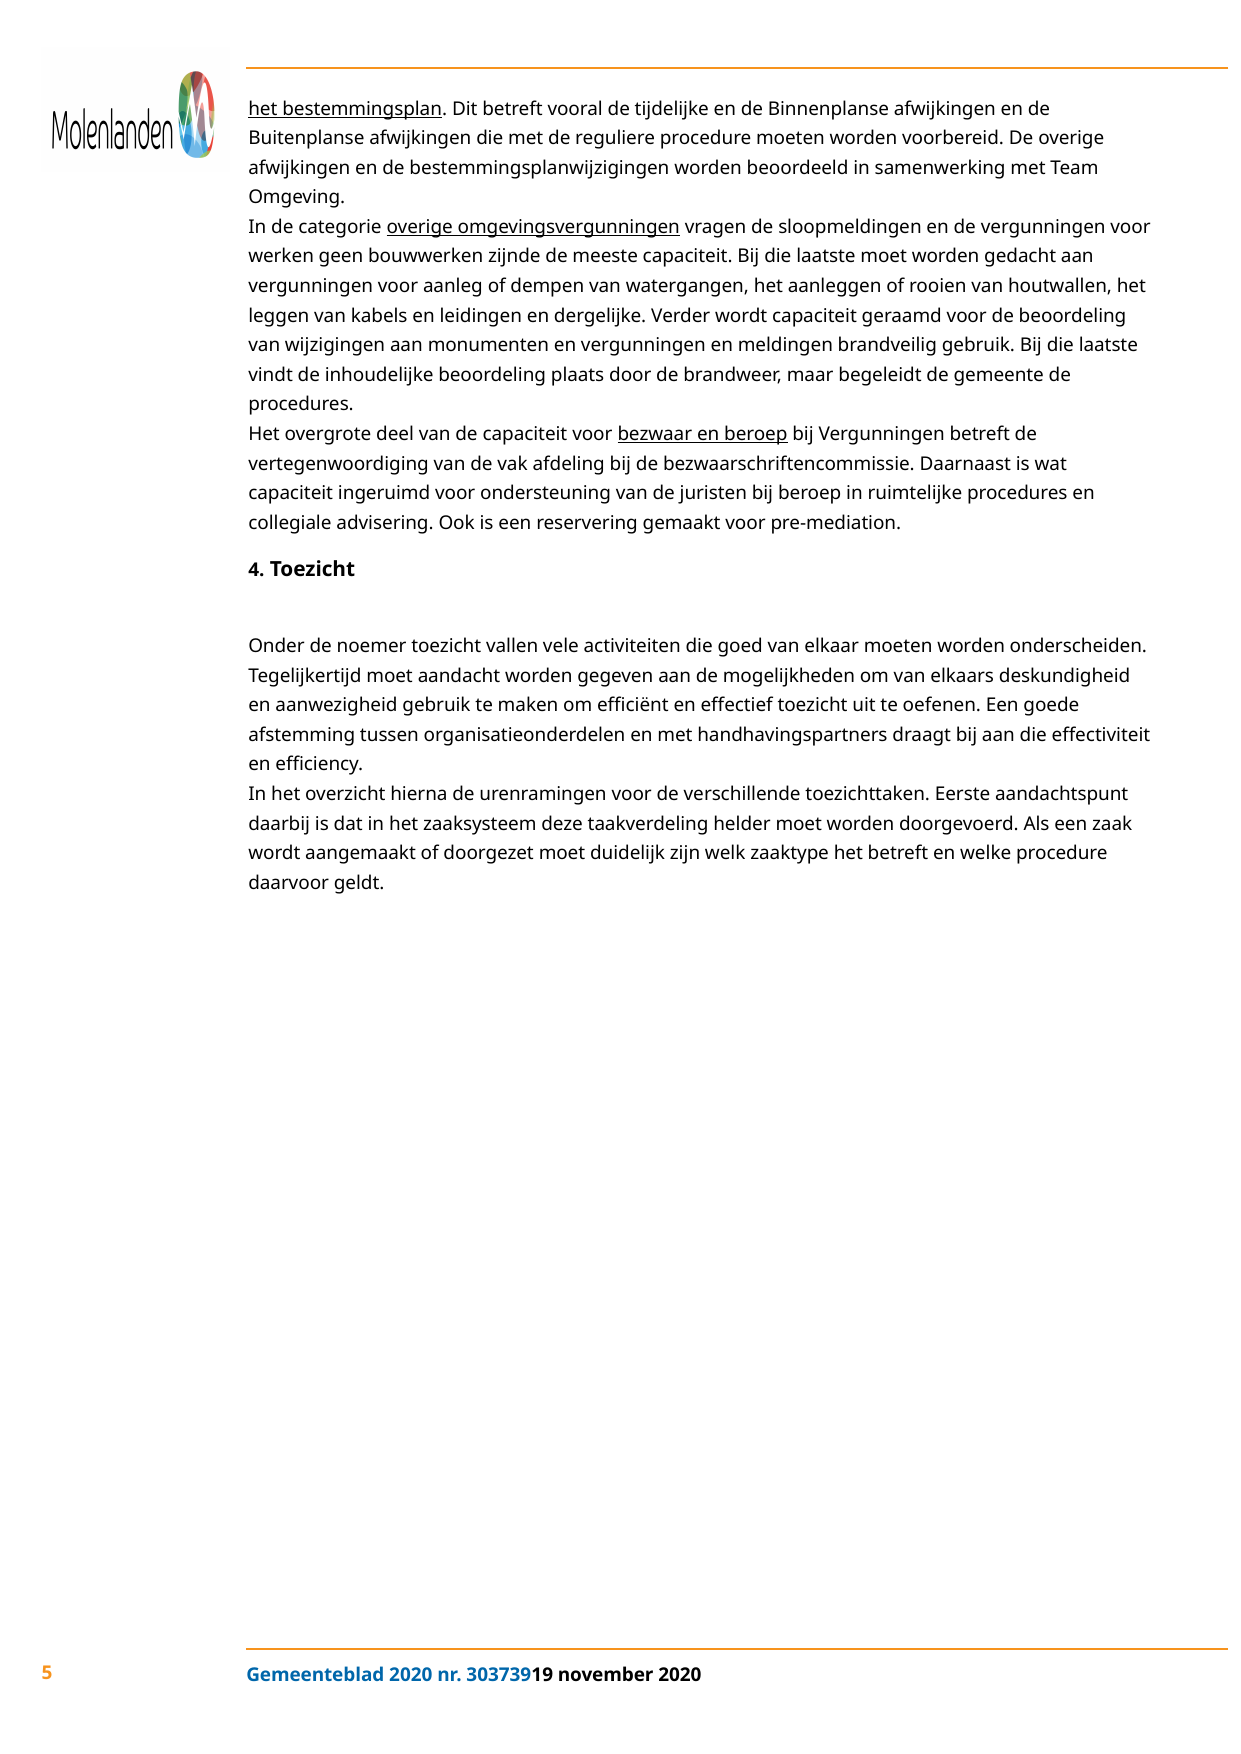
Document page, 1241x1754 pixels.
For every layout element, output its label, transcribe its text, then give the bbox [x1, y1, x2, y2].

text het bestemmingsplan. Dit betreft vooral de tijdelijke en de Binnenplanse afwijkingen en de Buitenplanse afwijkingen die met de reguliere procedure moeten worden voorbereid. De overige afwijkingen en de bestemmingsplanwijzigingen worden beoordeeld in samenwerking met Team Omgeving. [248, 95, 1152, 209]
text Onder de noemer toezicht vallen vele activiteiten die goed van elkaar moeten worden onderscheiden. Tegelijkertijd moet aandacht worden gegeven aan de mogelijkheden om van elkaars deskundigheid en aanwezigheid gebruik te maken om efficiënt en effectief toezicht uit te oefenen. Een goede afstemming tussen organisatieonderdelen en met handhavingspartners draagt bij aan die effectiviteit en efficiency. [248, 632, 1152, 776]
picture [41, 47, 231, 172]
text Het overgrote deel van de capaciteit voor bezwaar en beroep bij Vergunningen betreft de vertegenwoordiging van de vak afdeling bij de bezwaarschriftencommissie. Daarnaast is wat capaciteit ingeruimd voor ondersteuning van de juristen bij beroep in ruimtelijke procedures en collegiale advisering. Ook is een reservering gemaakt voor pre-mediation. [248, 420, 1152, 535]
text In de categorie overige omgevingsvergunningen vragen de sloopmeldingen en de vergunningen voor werken geen bouwwerken zijnde de meeste capaciteit. Bij die laatste moet worden gedacht aan vergunningen voor aanleg of dempen van watergangen, het aanleggen of rooien van houtwallen, het leggen van kabels en leidingen en dergelijke. Verder wordt capaciteit geraamd voor de beoordeling van wijzigingen aan monumenten en vergunningen en meldingen brandveilig gebruik. Bij die laatste vindt de inhoudelijke beoordeling plaats door de brandweer, maar begeleidt de gemeente de procedures. [248, 213, 1152, 416]
text 4. Toezicht [248, 554, 1152, 583]
text In het overzicht hierna de urenramingen voor de verschillende toezichttaken. Eerste aandachtspunt daarbij is dat in het zaaksysteem deze taakverdeling helder moet worden doorgevoerd. Als een zaak wordt aangemaakt of doorgezet moet duidelijk zijn welk zaaktype het betreft en welke procedure daarvoor geldt. [248, 780, 1152, 895]
